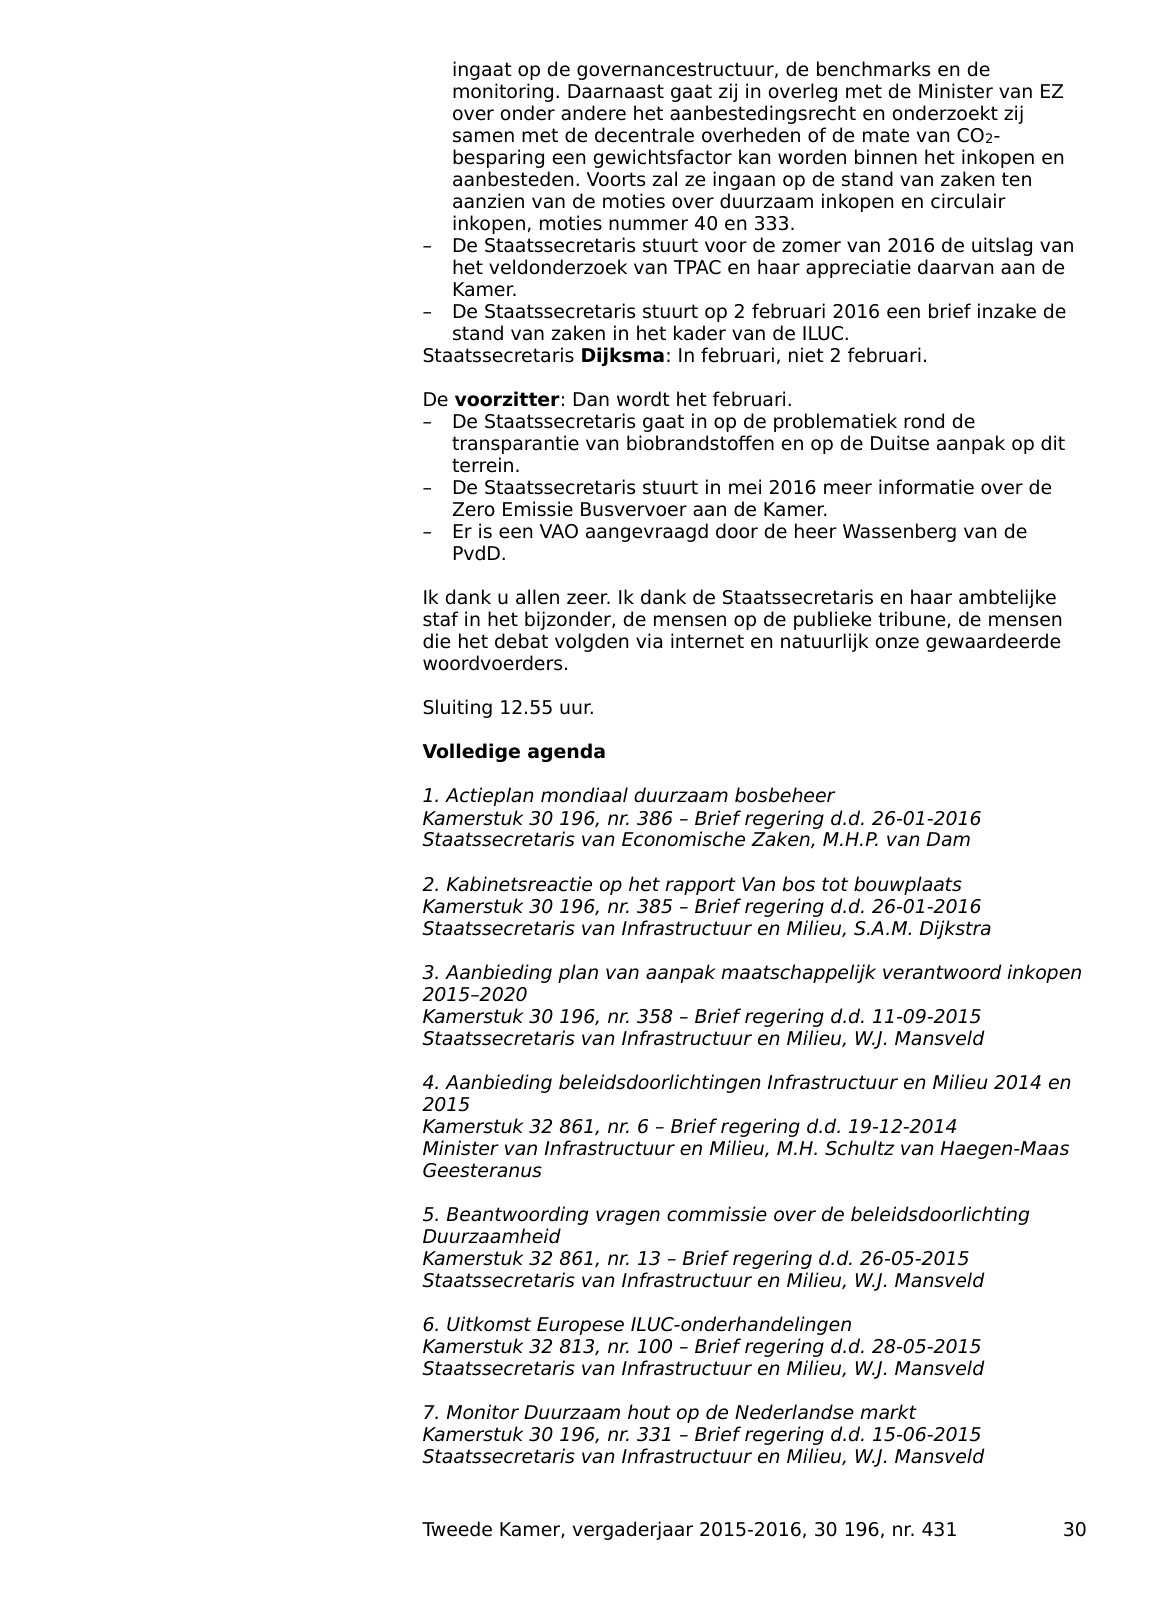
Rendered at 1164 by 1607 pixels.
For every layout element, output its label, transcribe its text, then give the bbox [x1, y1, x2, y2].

text – De Staatssecretaris stuurt in mei 2016 meer informatie over de Zero Emissie Busvervoer aan de Kamer. [422, 477, 1087, 521]
text Sluiting 12.55 uur. [422, 697, 1087, 719]
text Staatssecretaris van Infrastructuur en Milieu, W.J. Mansveld [422, 1028, 1087, 1049]
text – De Staatssecretaris gaat in op de problematiek rond de transparantie van biobrandstoffen en op de Duitse aanpak op dit terrein. [422, 411, 1087, 477]
text Kamerstuk 30 196, nr. 358 – Brief regering d.d. 11-09-2015 [422, 1006, 1087, 1028]
text 3. Aanbieding plan van aanpak maatschappelijk verantwoord inkopen 2015–2020 [422, 962, 1087, 1006]
text Staatssecretaris van Infrastructuur en Milieu, S.A.M. Dijkstra [422, 917, 1087, 939]
text Staatssecretaris van Infrastructuur en Milieu, W.J. Mansveld [422, 1358, 1087, 1380]
text – De Staatssecretaris stuurt voor de zomer van 2016 de uitslag van het veldonderzoek van TPAC en haar appreciatie daarvan aan de Kamer. [422, 235, 1087, 301]
text Staatssecretaris Dijksma: In februari, niet 2 februari. [422, 345, 1087, 367]
text 4. Aanbieding beleidsdoorlichtingen Infrastructuur en Milieu 2014 en 2015 [422, 1072, 1087, 1116]
text Staatssecretaris van Infrastructuur en Milieu, W.J. Mansveld [422, 1446, 1087, 1468]
text 5. Beantwoording vragen commissie over de beleidsdoorlichting Duurzaamheid [422, 1204, 1087, 1248]
text – De Staatssecretaris stuurt op 2 februari 2016 een brief inzake de stand van zaken in het kader van de ILUC. [422, 301, 1087, 345]
text ingaat op de governancestructuur, de benchmarks en de monitoring. Daarnaast gaat zij in overleg met de Minister van EZ over onder andere het aanbestedingsrecht en onderzoekt zij samen met de decentrale overheden of de mate van CO2-besparing een gewichtsfactor kan worden binnen het inkopen en aanbesteden. Voorts zal ze ingaan op de stand van zaken ten aanzien van de moties over duurzaam inkopen en circulair inkopen, moties nummer 40 en 333. [422, 59, 1087, 235]
text Staatssecretaris van Infrastructuur en Milieu, W.J. Mansveld [422, 1270, 1087, 1292]
text 2. Kabinetsreactie op het rapport Van bos tot bouwplaats [422, 873, 1087, 896]
text De voorzitter: Dan wordt het februari. [422, 389, 1087, 411]
subtitle Volledige agenda [422, 741, 1087, 763]
text Ik dank u allen zeer. Ik dank de Staatssecretaris en haar ambtelijke staf in het bijzonder, de mensen op de publieke tribune, de mensen die het debat volgden via internet en natuurlijk onze gewaardeerde woordvoerders. [422, 587, 1087, 675]
text Kamerstuk 30 196, nr. 385 – Brief regering d.d. 26-01-2016 [422, 896, 1087, 917]
text 6. Uitkomst Europese ILUC-onderhandelingen [422, 1314, 1087, 1336]
text 7. Monitor Duurzaam hout op de Nederlandse markt [422, 1402, 1087, 1424]
text 1. Actieplan mondiaal duurzaam bosbeheer [422, 785, 1087, 807]
text Kamerstuk 32 861, nr. 13 – Brief regering d.d. 26-05-2015 [422, 1248, 1087, 1270]
text Minister van Infrastructuur en Milieu, M.H. Schultz van Haegen-Maas Geesteranus [422, 1138, 1087, 1182]
text Staatssecretaris van Economische Zaken, M.H.P. van Dam [422, 829, 1087, 851]
text Kamerstuk 30 196, nr. 386 – Brief regering d.d. 26-01-2016 [422, 807, 1087, 829]
text Kamerstuk 30 196, nr. 331 – Brief regering d.d. 15-06-2015 [422, 1424, 1087, 1446]
text Kamerstuk 32 861, nr. 6 – Brief regering d.d. 19-12-2014 [422, 1116, 1087, 1138]
text – Er is een VAO aangevraagd door de heer Wassenberg van de PvdD. [422, 521, 1087, 565]
text Kamerstuk 32 813, nr. 100 – Brief regering d.d. 28-05-2015 [422, 1336, 1087, 1358]
